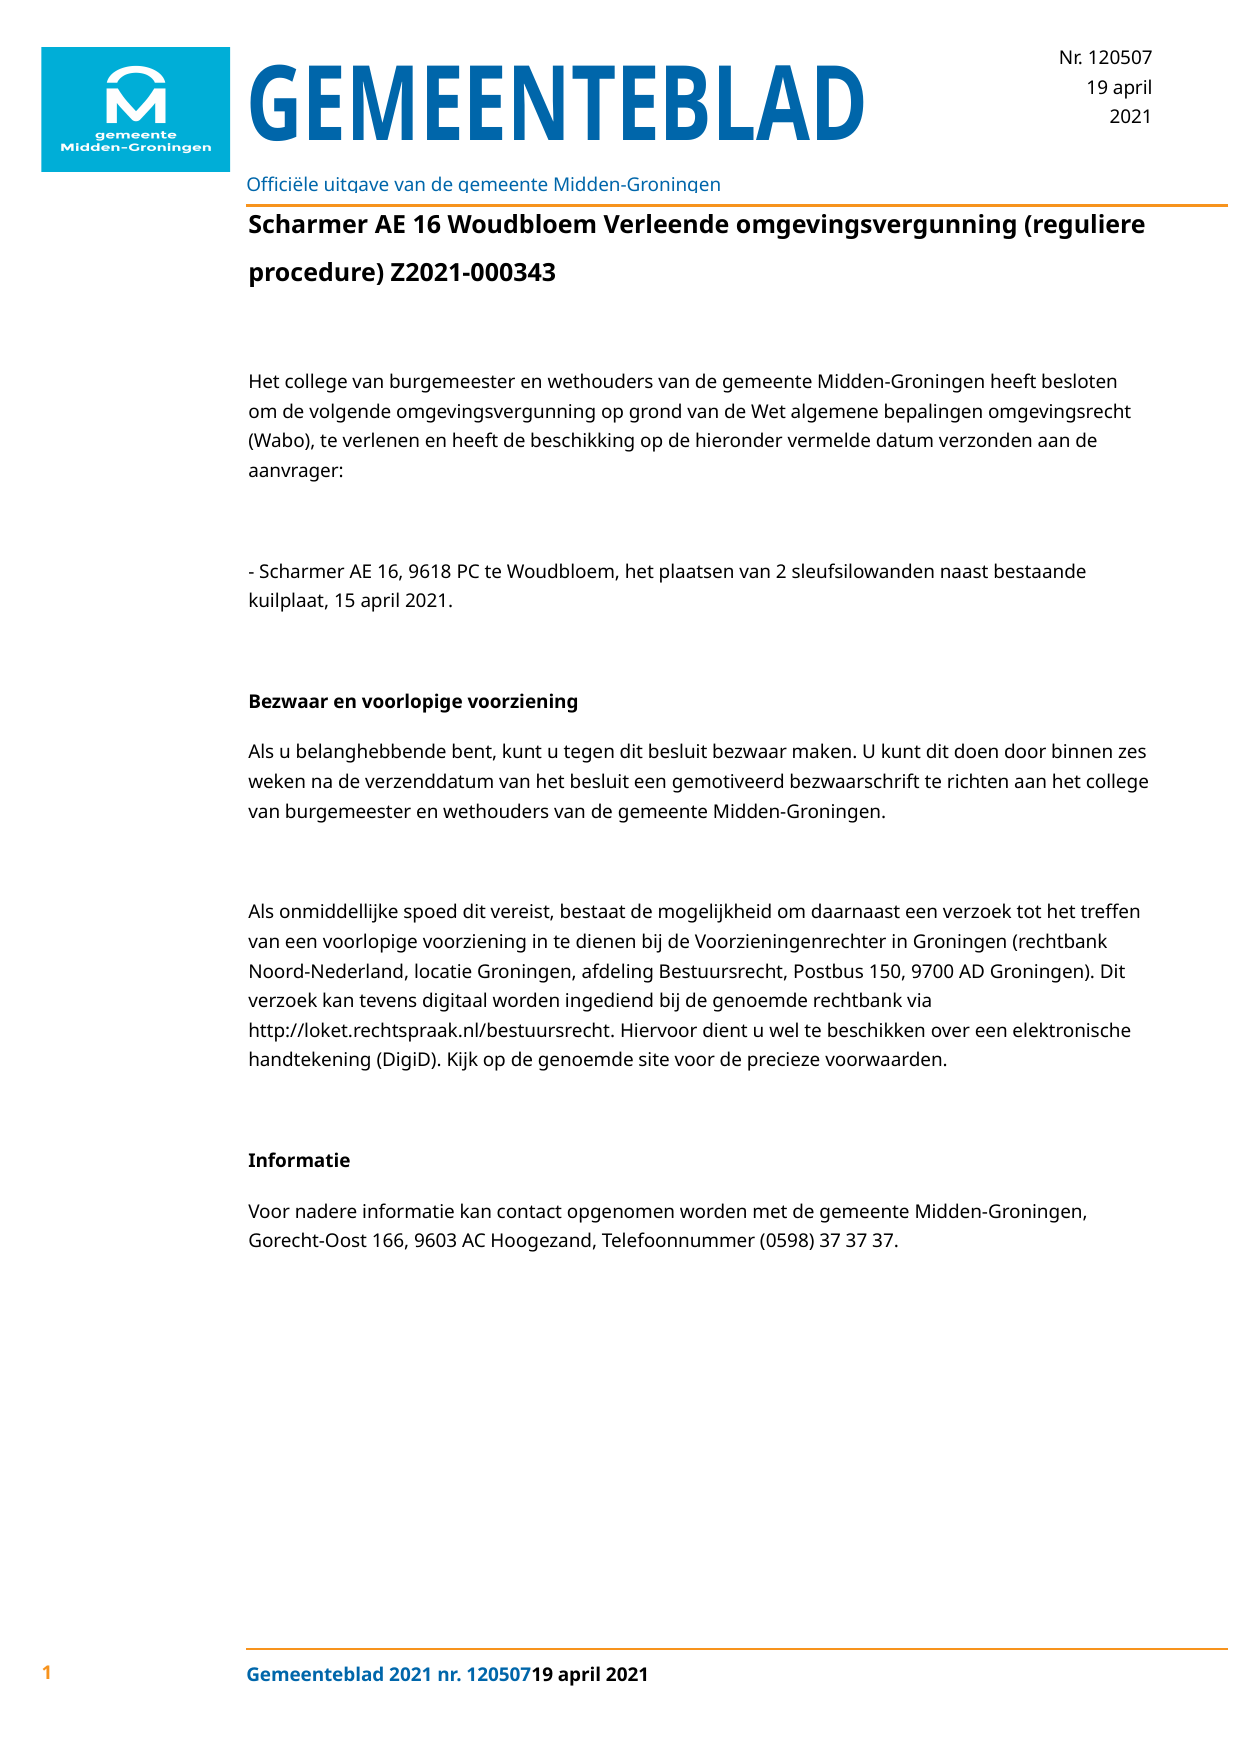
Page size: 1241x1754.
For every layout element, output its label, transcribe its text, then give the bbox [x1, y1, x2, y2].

text Voor nadere informatie kan contact opgenomen worden met de gemeente Midden-Groningen, Gorecht-Oost 166, 9603 AC Hoogezand, Telefoonnummer (0598) 37 37 37. [248, 1198, 1152, 1253]
text Scharmer AE 16 Woudbloem Verleende omgevingsvergunning (reguliere procedure) Z2021-000343 [248, 207, 1152, 288]
text Als u belanghebbende bent, kunt u tegen dit besluit bezwaar maken. U kunt dit doen door binnen zes weken na de verzenddatum van het besluit een gemotiveerd bezwaarschrift te richten aan het college van burgemeester en wethouders van de gemeente Midden-Groningen. [248, 739, 1152, 824]
text Het college van burgemeester en wethouders van de gemeente Midden-Groningen heeft besloten om de volgende omgevingsvergunning op grond van de Wet algemene bepalingen omgevingsrecht (Wabo), te verlenen en heeft de beschikking op de hieronder vermelde datum verzonden aan de aanvrager: [248, 368, 1152, 483]
text Als onmiddellijke spoed dit vereist, bestaat de mogelijkheid om daarnaast een verzoek tot het treffen van een voorlopige voorziening in te dienen bij de Voorzieningenrechter in Groningen (rechtbank Noord-Nederland, locatie Groningen, afdeling Bestuursrecht, Postbus 150, 9700 AD Groningen). Dit verzoek kan tevens digitaal worden ingediend bij de genoemde rechtbank via http://loket.rechtspraak.nl/bestuursrecht. Hiervoor dient u wel te beschikken over een elektronische handtekening (DigiD). Kijk op de genoemde site voor de precieze voorwaarden. [248, 899, 1152, 1072]
text - Scharmer AE 16, 9618 PC te Woudbloem, het plaatsen van 2 sleufsilowanden naast bestaande kuilplaat, 15 april 2021. [248, 558, 1152, 613]
picture [184, 146, 190, 153]
text Informatie [248, 1147, 1152, 1173]
picture [108, 66, 164, 82]
picture [107, 89, 165, 122]
text Bezwaar en voorlopige voorziening [248, 688, 1152, 714]
